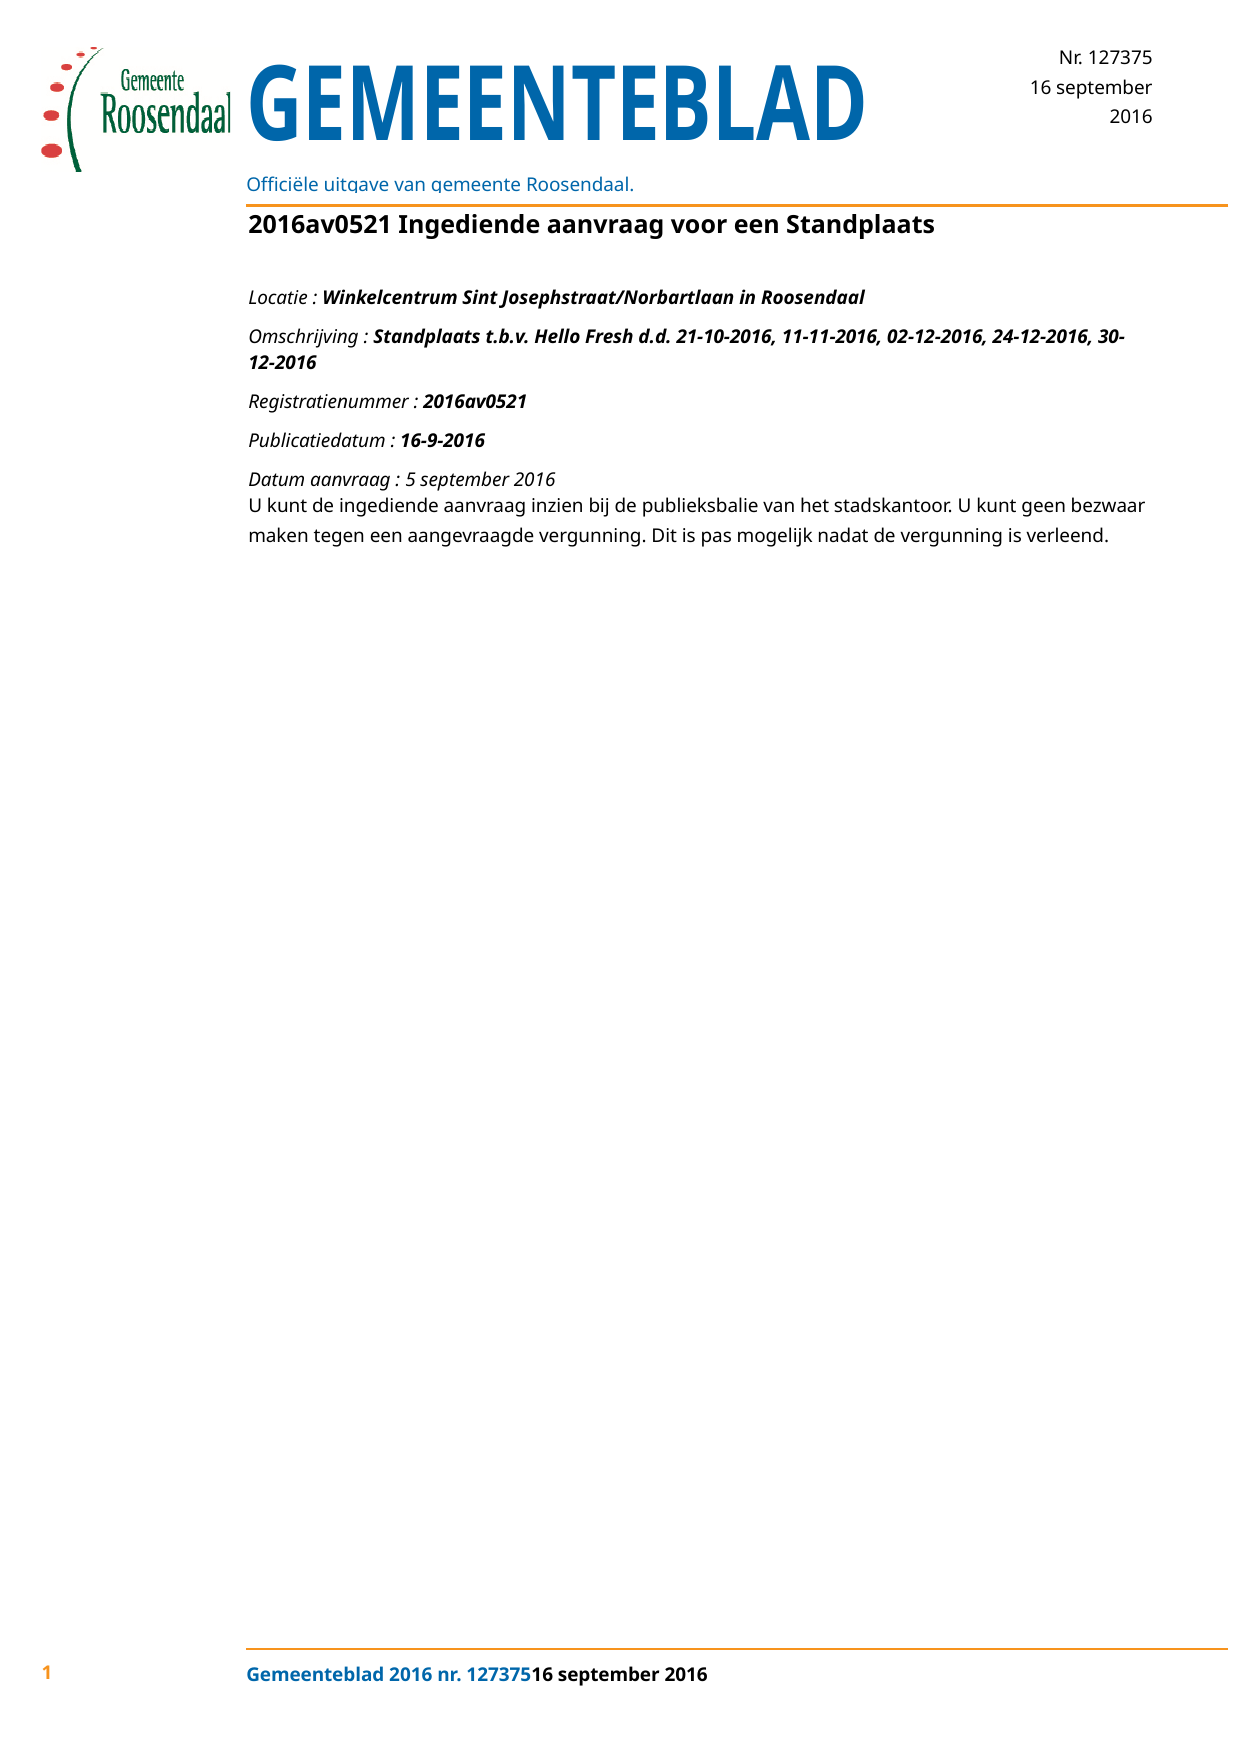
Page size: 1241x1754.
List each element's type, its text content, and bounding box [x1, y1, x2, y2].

text U kunt de ingediende aanvraag inzien bij de publieksbalie van het stadskantoor. U kunt geen bezwaar maken tegen een aangevraagde vergunning. Dit is pas mogelijk nadat de vergunning is verleend. [248, 492, 1152, 548]
text Omschrijving : Standplaats t.b.v. Hello Fresh d.d. 21-10-2016, 11-11-2016, 02-12-2016, 24-12-2016, 30-12-2016 [248, 323, 1152, 374]
text Datum aanvraag : 5 september 2016 [248, 467, 1152, 492]
text Locatie : Winkelcentrum Sint Josephstraat/Norbartlaan in Roosendaal [248, 284, 1152, 309]
text 2016av0521 Ingediende aanvraag voor een Standplaats [248, 207, 1152, 241]
text Registratienummer : 2016av0521 [248, 388, 1152, 414]
picture [41, 47, 231, 172]
text Publicatiedatum : 16-9-2016 [248, 427, 1152, 453]
